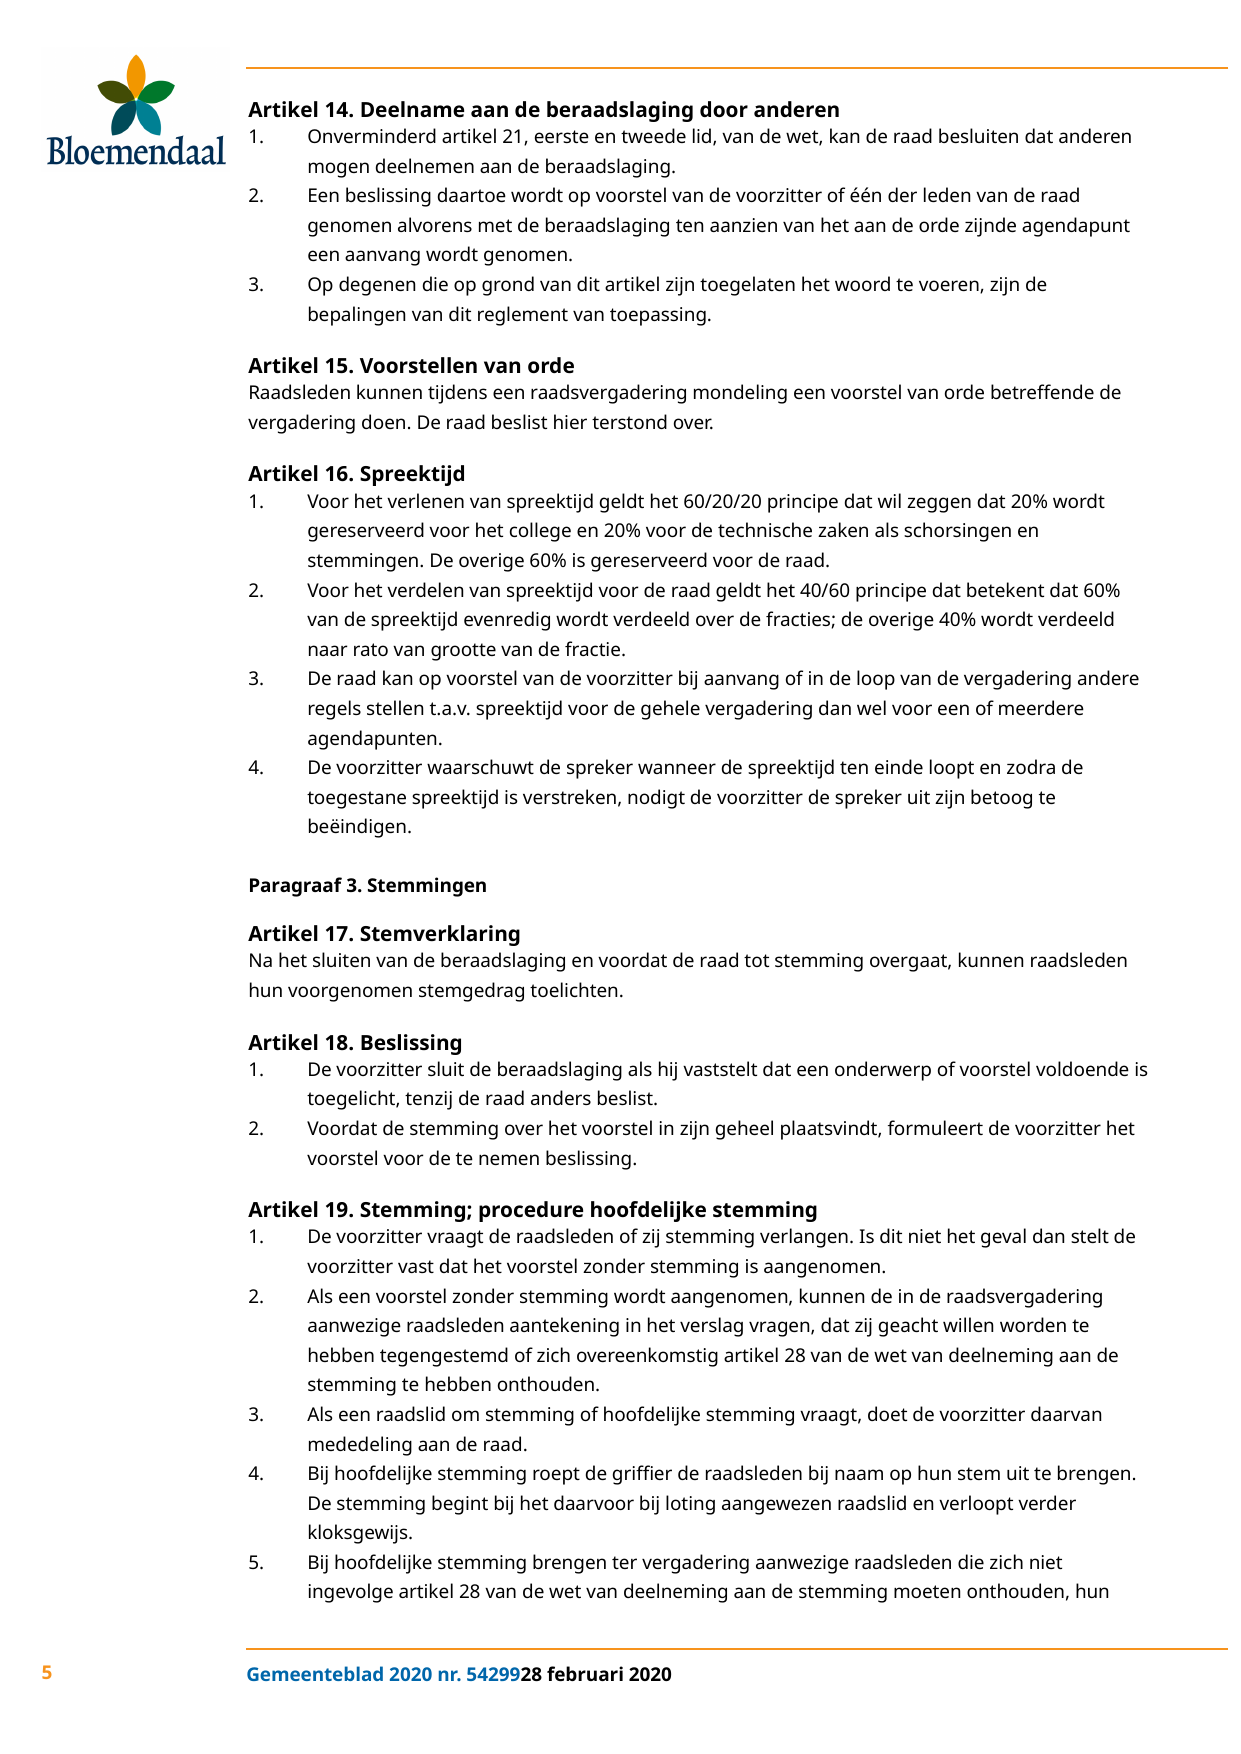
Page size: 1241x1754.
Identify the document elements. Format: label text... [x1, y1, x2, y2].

list Bij hoofdelijke stemming roept de griffier de raadsleden bij naam op hun stem uit te brengen. De stemming begint bij het daarvoor bij loting aangewezen raadslid en verloopt verder kloksgewijs. [248, 1460, 1152, 1545]
text Paragraaf 3. Stemmingen [248, 873, 1152, 898]
picture [41, 47, 231, 172]
list Als een voorstel zonder stemming wordt aangenomen, kunnen de in de raadsvergadering aanwezige raadsleden aantekening in het verslag vragen, dat zij geacht willen worden te hebben tegengestemd of zich overeenkomstig artikel 28 van de wet van deelneming aan de stemming te hebben onthouden. [248, 1283, 1152, 1397]
list De voorzitter sluit de beraadslaging als hij vaststelt dat een onderwerp of voorstel voldoende is toegelicht, tenzij de raad anders beslist. [248, 1056, 1152, 1111]
list Als een raadslid om stemming of hoofdelijke stemming vraagt, doet de voorzitter daarvan mededeling aan de raad. [248, 1401, 1152, 1456]
list De voorzitter vraagt de raadsleden of zij stemming verlangen. Is dit niet het geval dan stelt de voorzitter vast dat het voorstel zonder stemming is aangenomen. [248, 1224, 1152, 1279]
list De voorzitter waarschuwt de spreker wanneer de spreektijd ten einde loopt en zodra de toegestane spreektijd is verstreken, nodigt de voorzitter de spreker uit zijn betoog te beëindigen. [248, 754, 1152, 839]
text Artikel 14. Deelname aan de beraadslaging door anderen [248, 95, 1152, 123]
list De raad kan op voorstel van de voorzitter bij aanvang of in de loop van de vergadering andere regels stellen t.a.v. spreektijd voor de gehele vergadering dan wel voor een of meerdere agendapunten. [248, 666, 1152, 750]
list Op degenen die op grond van dit artikel zijn toegelaten het woord te voeren, zijn de bepalingen van dit reglement van toepassing. [248, 271, 1152, 326]
list Bij hoofdelijke stemming brengen ter vergadering aanwezige raadsleden die zich niet ingevolge artikel 28 van de wet van deelneming aan de stemming moeten onthouden, hun [248, 1549, 1152, 1604]
text Artikel 17. Stemverklaring [248, 919, 1152, 948]
list Voor het verlenen van spreektijd geldt het 60/20/20 principe dat wil zeggen dat 20% wordt gereserveerd voor het college en 20% voor de technische zaken als schorsingen en stemmingen. De overige 60% is gereserveerd voor de raad. [248, 488, 1152, 573]
text Artikel 19. Stemming; procedure hoofdelijke stemming [248, 1195, 1152, 1224]
list Onverminderd artikel 21, eerste en tweede lid, van de wet, kan de raad besluiten dat anderen mogen deelnemen aan de beraadslaging. [248, 123, 1152, 178]
list Een beslissing daartoe wordt op voorstel van de voorzitter of één der leden van de raad genomen alvorens met de beraadslaging ten aanzien van het aan de orde zijnde agendapunt een aanvang wordt genomen. [248, 182, 1152, 267]
text Artikel 16. Spreektijd [248, 459, 1152, 488]
list Voor het verdelen van spreektijd voor de raad geldt het 40/60 principe dat betekent dat 60% van de spreektijd evenredig wordt verdeeld over de fracties; de overige 40% wordt verdeeld naar rato van grootte van de fractie. [248, 577, 1152, 662]
text Raadsleden kunnen tijdens een raadsvergadering mondeling een voorstel van orde betreffende de vergadering doen. De raad beslist hier terstond over. [248, 379, 1152, 435]
text Artikel 15. Voorstellen van orde [248, 351, 1152, 379]
list Voordat de stemming over het voorstel in zijn geheel plaatsvindt, formuleert de voorzitter het voorstel voor de te nemen beslissing. [248, 1115, 1152, 1171]
text Na het sluiten van de beraadslaging en voordat de raad tot stemming overgaat, kunnen raadsleden hun voorgenomen stemgedrag toelichten. [248, 948, 1152, 1003]
text Artikel 18. Beslissing [248, 1028, 1152, 1056]
